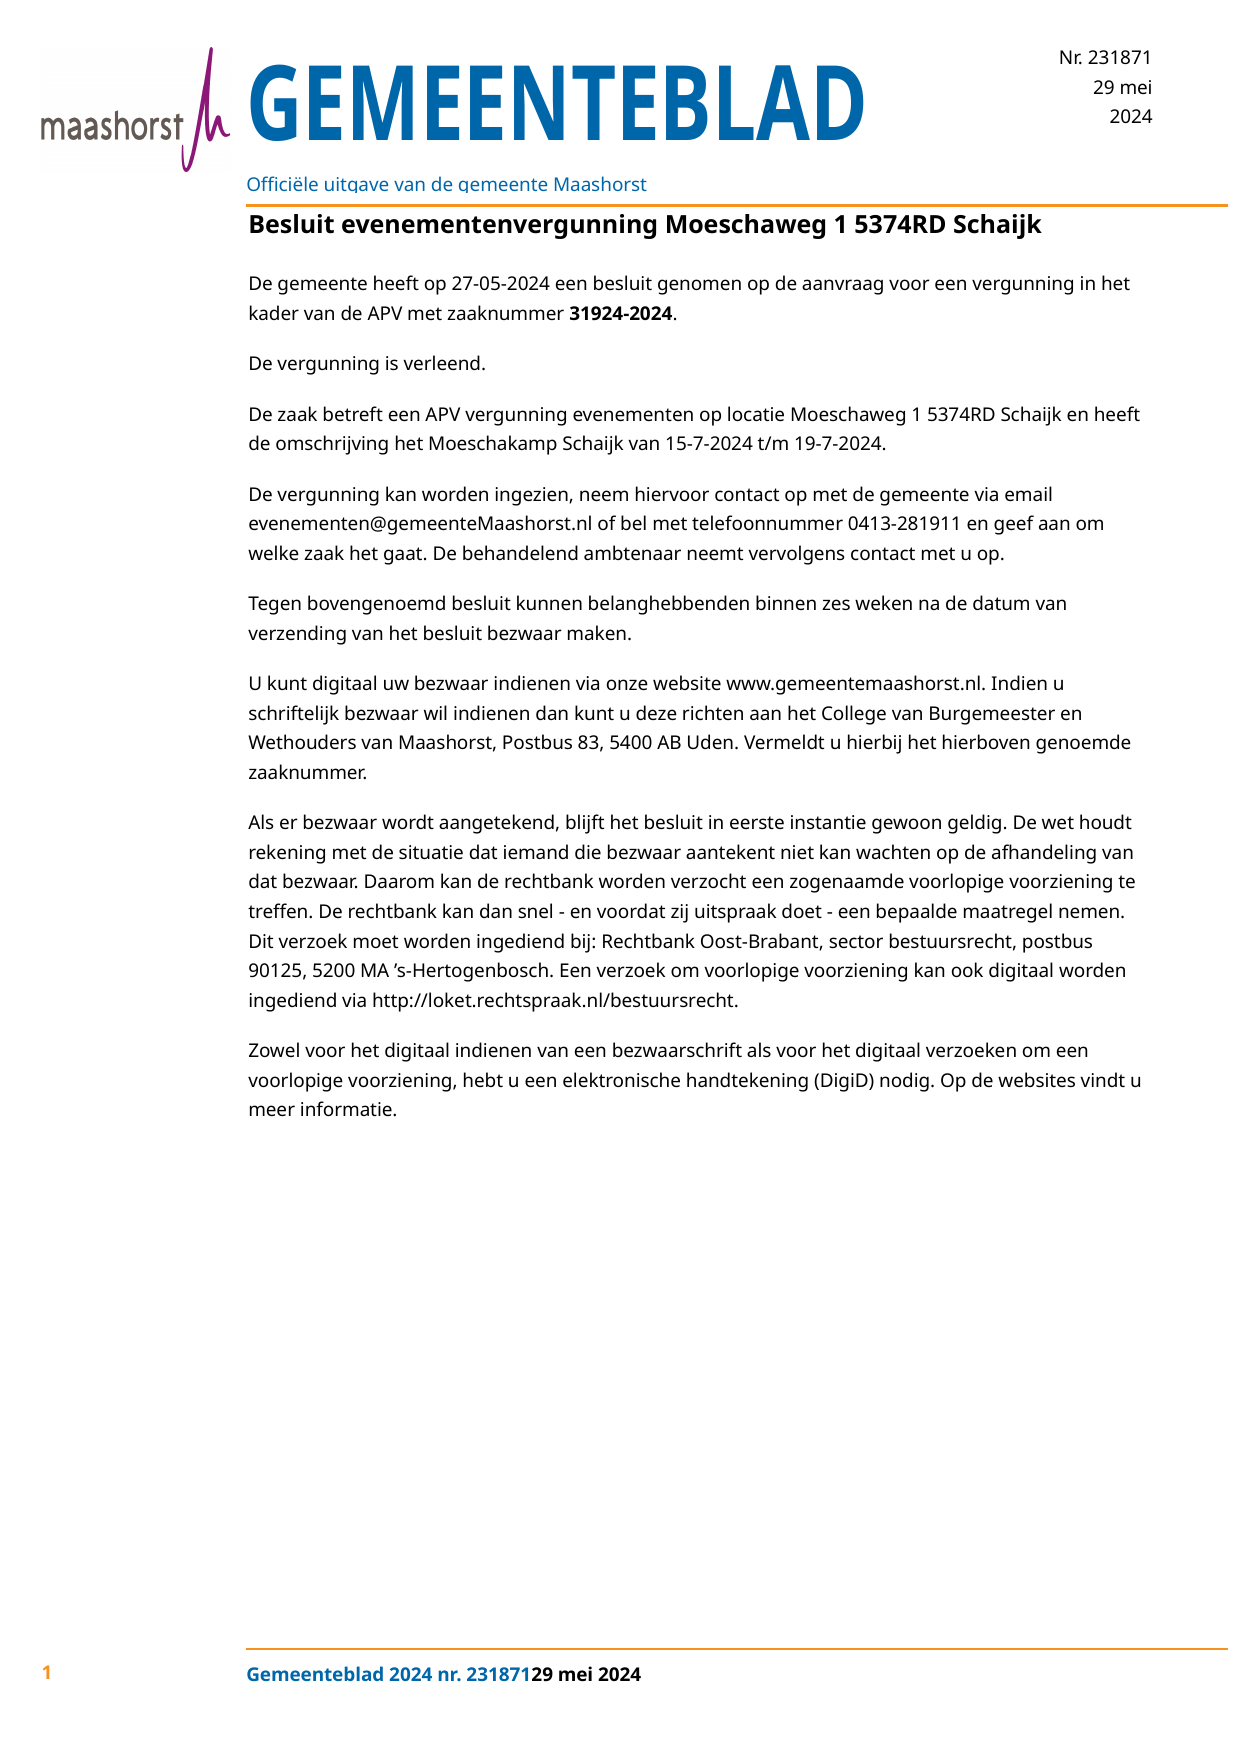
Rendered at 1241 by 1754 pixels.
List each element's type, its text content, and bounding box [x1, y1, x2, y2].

picture [41, 47, 231, 172]
text De zaak betreft een APV vergunning evenementen op locatie Moeschaweg 1 5374RD Schaijk en heeft de omschrijving het Moeschakamp Schaijk van 15-7-2024 t/m 19-7-2024. [248, 401, 1152, 456]
text U kunt digitaal uw bezwaar indienen via onze website www.gemeentemaashorst.nl. Indien u schriftelijk bezwaar wil indienen dan kunt u deze richten aan het College van Burgemeester en Wethouders van Maashorst, Postbus 83, 5400 AB Uden. Vermeldt u hierbij het hierboven genoemde zaaknummer. [248, 670, 1152, 785]
text De gemeente heeft op 27-05-2024 een besluit genomen op de aanvraag voor een vergunning in het kader van de APV met zaaknummer 31924-2024. [248, 270, 1152, 326]
text Tegen bovengenoemd besluit kunnen belanghebbenden binnen zes weken na de datum van verzending van het besluit bezwaar maken. [248, 590, 1152, 646]
text Besluit evenementenvergunning Moeschaweg 1 5374RD Schaijk [248, 207, 1152, 241]
text Als er bezwaar wordt aangetekend, blijft het besluit in eerste instantie gewoon geldig. De wet houdt rekening met de situatie dat iemand die bezwaar aantekent niet kan wachten op de afhandeling van dat bezwaar. Daarom kan de rechtbank worden verzocht een zogenaamde voorlopige voorziening te treffen. De rechtbank kan dan snel - en voordat zij uitspraak doet - een bepaalde maatregel nemen. Dit verzoek moet worden ingediend bij: Rechtbank Oost-Brabant, sector bestuursrecht, postbus 90125, 5200 MA ’s-Hertogenbosch. Een verzoek om voorlopige voorziening kan ook digitaal worden ingediend via http://loket.rechtspraak.nl/bestuursrecht. [248, 809, 1152, 1013]
text De vergunning kan worden ingezien, neem hiervoor contact op met de gemeente via email evenementen@gemeenteMaashorst.nl of bel met telefoonnummer 0413-281911 en geef aan om welke zaak het gaat. De behandelend ambtenaar neemt vervolgens contact met u op. [248, 481, 1152, 566]
text Zowel voor het digitaal indienen van een bezwaarschrift als voor het digitaal verzoeken om een voorlopige voorziening, hebt u een elektronische handtekening (DigiD) nodig. Op de websites vindt u meer informatie. [248, 1037, 1152, 1122]
text De vergunning is verleend. [248, 350, 1152, 376]
